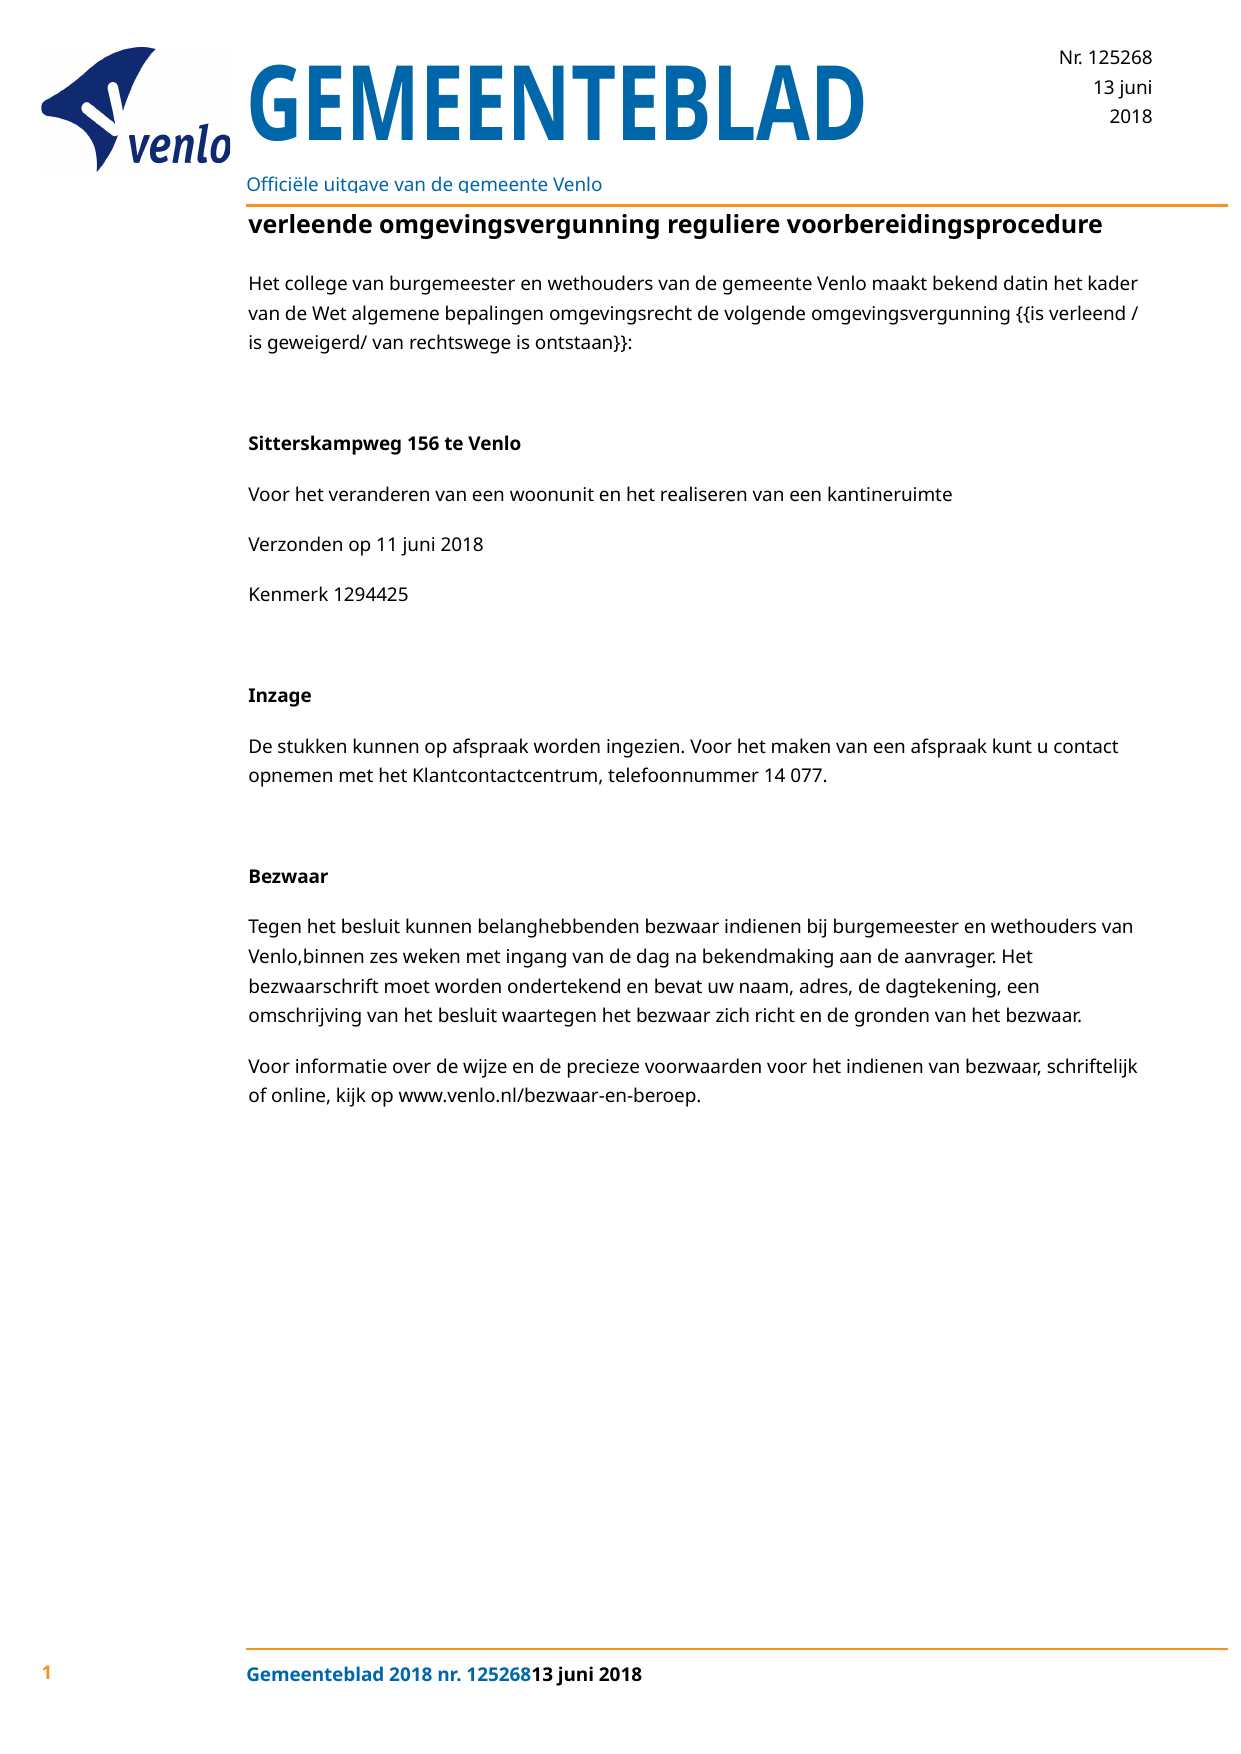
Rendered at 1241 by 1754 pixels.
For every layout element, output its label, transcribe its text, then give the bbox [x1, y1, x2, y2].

text Tegen het besluit kunnen belanghebbenden bezwaar indienen bij burgemeester en wethouders van Venlo,binnen zes weken met ingang van de dag na bekendmaking aan de aanvrager. Het bezwaarschrift moet worden ondertekend en bevat uw naam, adres, de dagtekening, een omschrijving van het besluit waartegen het bezwaar zich richt en de gronden van het bezwaar. [248, 914, 1152, 1028]
text Sitterskampweg 156 te Venlo [248, 430, 1152, 456]
text Kenmerk 1294425 [248, 582, 1152, 607]
text Het college van burgemeester en wethouders van de gemeente Venlo maakt bekend datin het kader van de Wet algemene bepalingen omgevingsrecht de volgende omgevingsvergunning {{is verleend / is geweigerd/ van rechtswege is ontstaan}}: [248, 270, 1152, 355]
picture [41, 47, 231, 172]
text Voor informatie over de wijze en de precieze voorwaarden voor het indienen van bezwaar, schriftelijk of online, kijk op www.venlo.nl/bezwaar-en-beroep. [248, 1053, 1152, 1108]
text Voor het veranderen van een woonunit en het realiseren van een kantineruimte [248, 481, 1152, 506]
text Bezwaar [248, 863, 1152, 889]
text Inzage [248, 682, 1152, 708]
text Verzonden op 11 juni 2018 [248, 531, 1152, 557]
text verleende omgevingsvergunning reguliere voorbereidingsprocedure [248, 207, 1152, 241]
text De stukken kunnen op afspraak worden ingezien. Voor het maken van een afspraak kunt u contact opnemen met het Klantcontactcentrum, telefoonnummer 14 077. [248, 733, 1152, 788]
